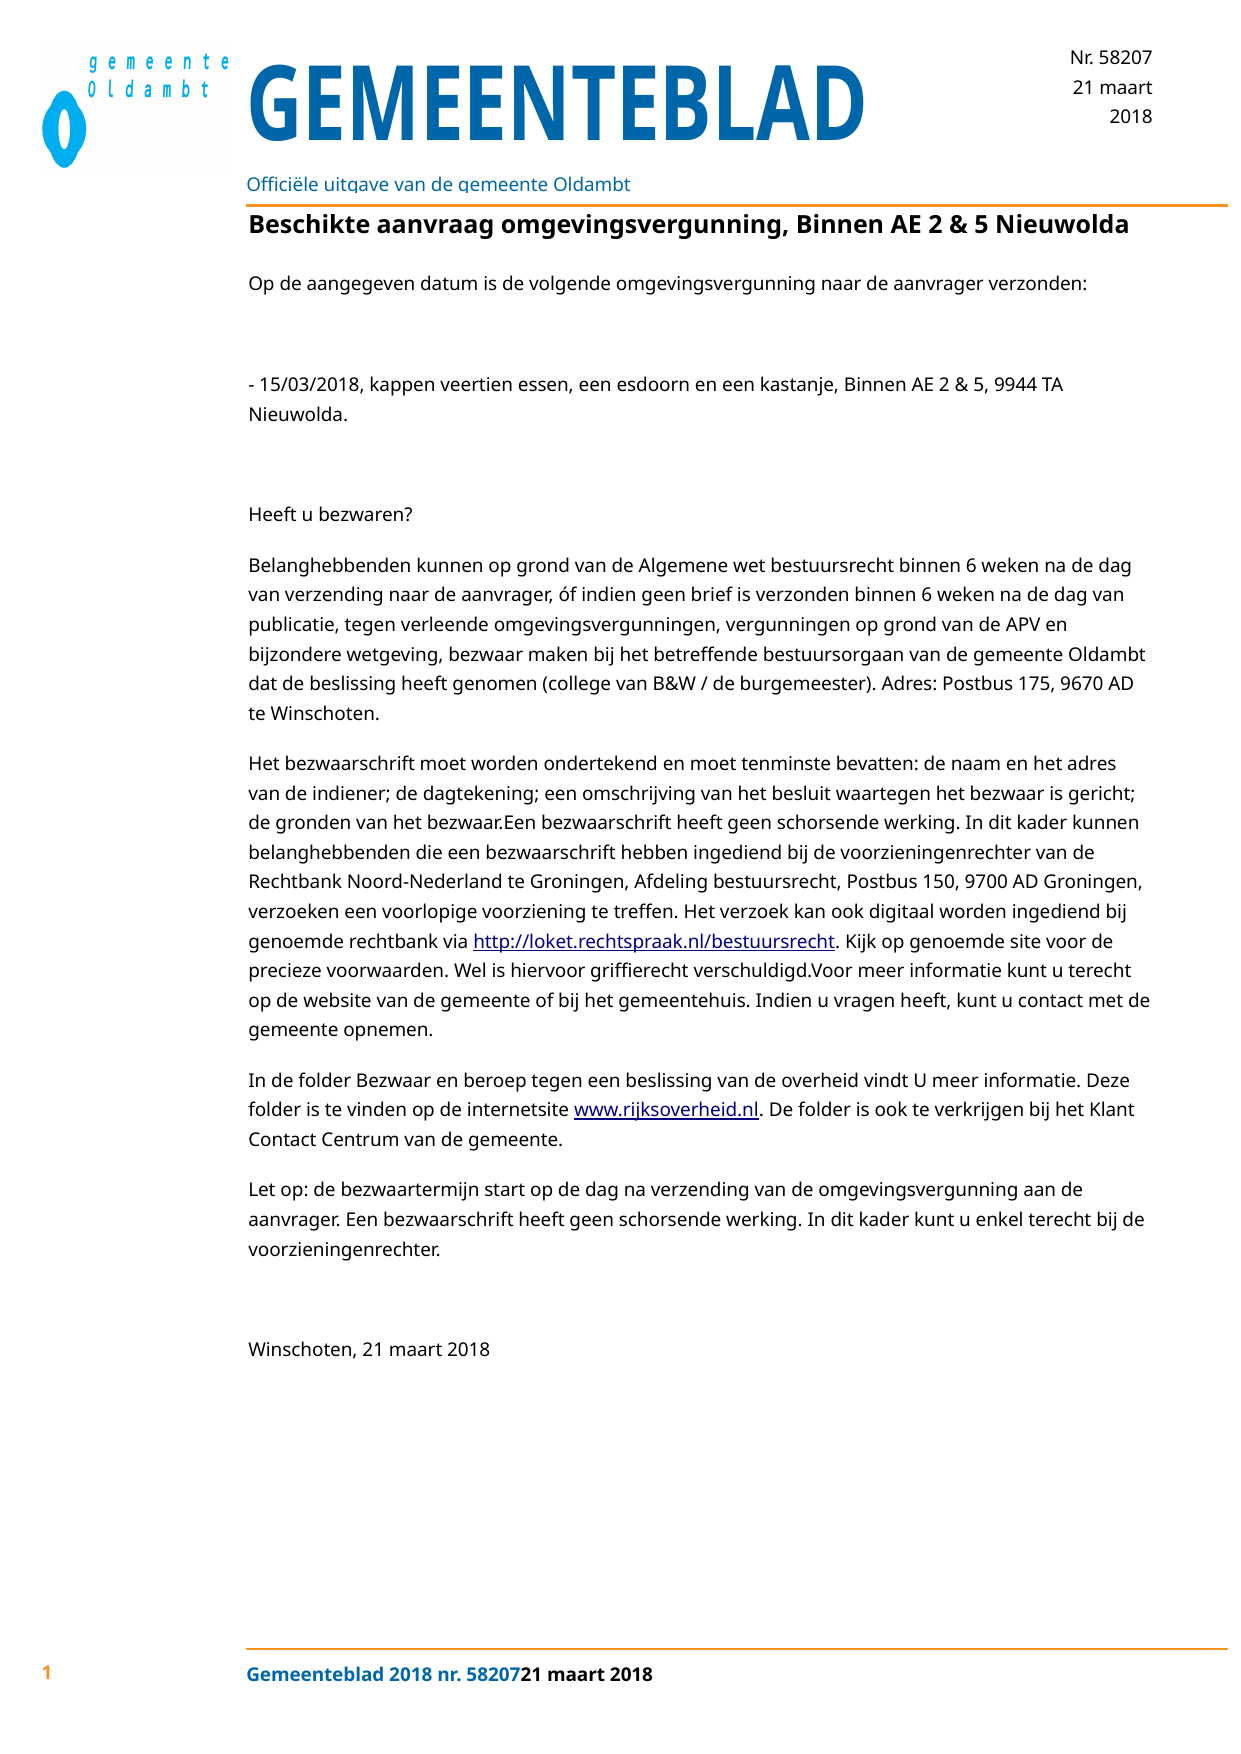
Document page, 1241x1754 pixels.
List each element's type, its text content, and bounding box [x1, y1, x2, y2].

text Heeft u bezwaren? [248, 502, 1152, 527]
text Het bezwaarschrift moet worden ondertekend en moet tenminste bevatten: de naam en het adres van de indiener; de dagtekening; een omschrijving van het besluit waartegen het bezwaar is gericht; de gronden van het bezwaar.Een bezwaarschrift heeft geen schorsende werking. In dit kader kunnen belanghebbenden die een bezwaarschrift hebben ingediend bij de voorzieningenrechter van de Rechtbank Noord-Nederland te Groningen, Afdeling bestuursrecht, Postbus 150, 9700 AD Groningen, verzoeken een voorlopige voorziening te treffen. Het verzoek kan ook digitaal worden ingediend bij genoemde rechtbank via http://loket.rechtspraak.nl/bestuursrecht. Kijk op genoemde site voor de precieze voorwaarden. Wel is hiervoor griffierecht verschuldigd.Voor meer informatie kunt u terecht op de website van de gemeente of bij het gemeentehuis. Indien u vragen heeft, kunt u contact met de gemeente opnemen. [248, 750, 1152, 1042]
text In de folder Bezwaar en beroep tegen een beslissing van de overheid vindt U meer informatie. Deze folder is te vinden op de internetsite www.rijksoverheid.nl. De folder is ook te verkrijgen bij het Klant Contact Centrum van de gemeente. [248, 1067, 1152, 1152]
picture [41, 47, 231, 172]
text Belanghebbenden kunnen op grond van de Algemene wet bestuursrecht binnen 6 weken na de dag van verzending naar de aanvrager, óf indien geen brief is verzonden binnen 6 weken na de dag van publicatie, tegen verleende omgevingsvergunningen, vergunningen op grond van de APV en bijzondere wetgeving, bezwaar maken bij het betreffende bestuursorgaan van de gemeente Oldambt dat de beslissing heeft genomen (college van B&W / de burgemeester). Adres: Postbus 175, 9670 AD te Winschoten. [248, 552, 1152, 726]
text Winschoten, 21 maart 2018 [248, 1337, 1152, 1362]
text Beschikte aanvraag omgevingsvergunning, Binnen AE 2 & 5 Nieuwolda [248, 207, 1152, 241]
text - 15/03/2018, kappen veertien essen, een esdoorn en een kastanje, Binnen AE 2 & 5, 9944 TA Nieuwolda. [248, 371, 1152, 426]
text Op de aangegeven datum is de volgende omgevingsvergunning naar de aanvrager verzonden: [248, 270, 1152, 296]
text Let op: de bezwaartermijn start op de dag na verzending van de omgevingsvergunning aan de aanvrager. Een bezwaarschrift heeft geen schorsende werking. In dit kader kunt u enkel terecht bij de voorzieningenrechter. [248, 1177, 1152, 1261]
